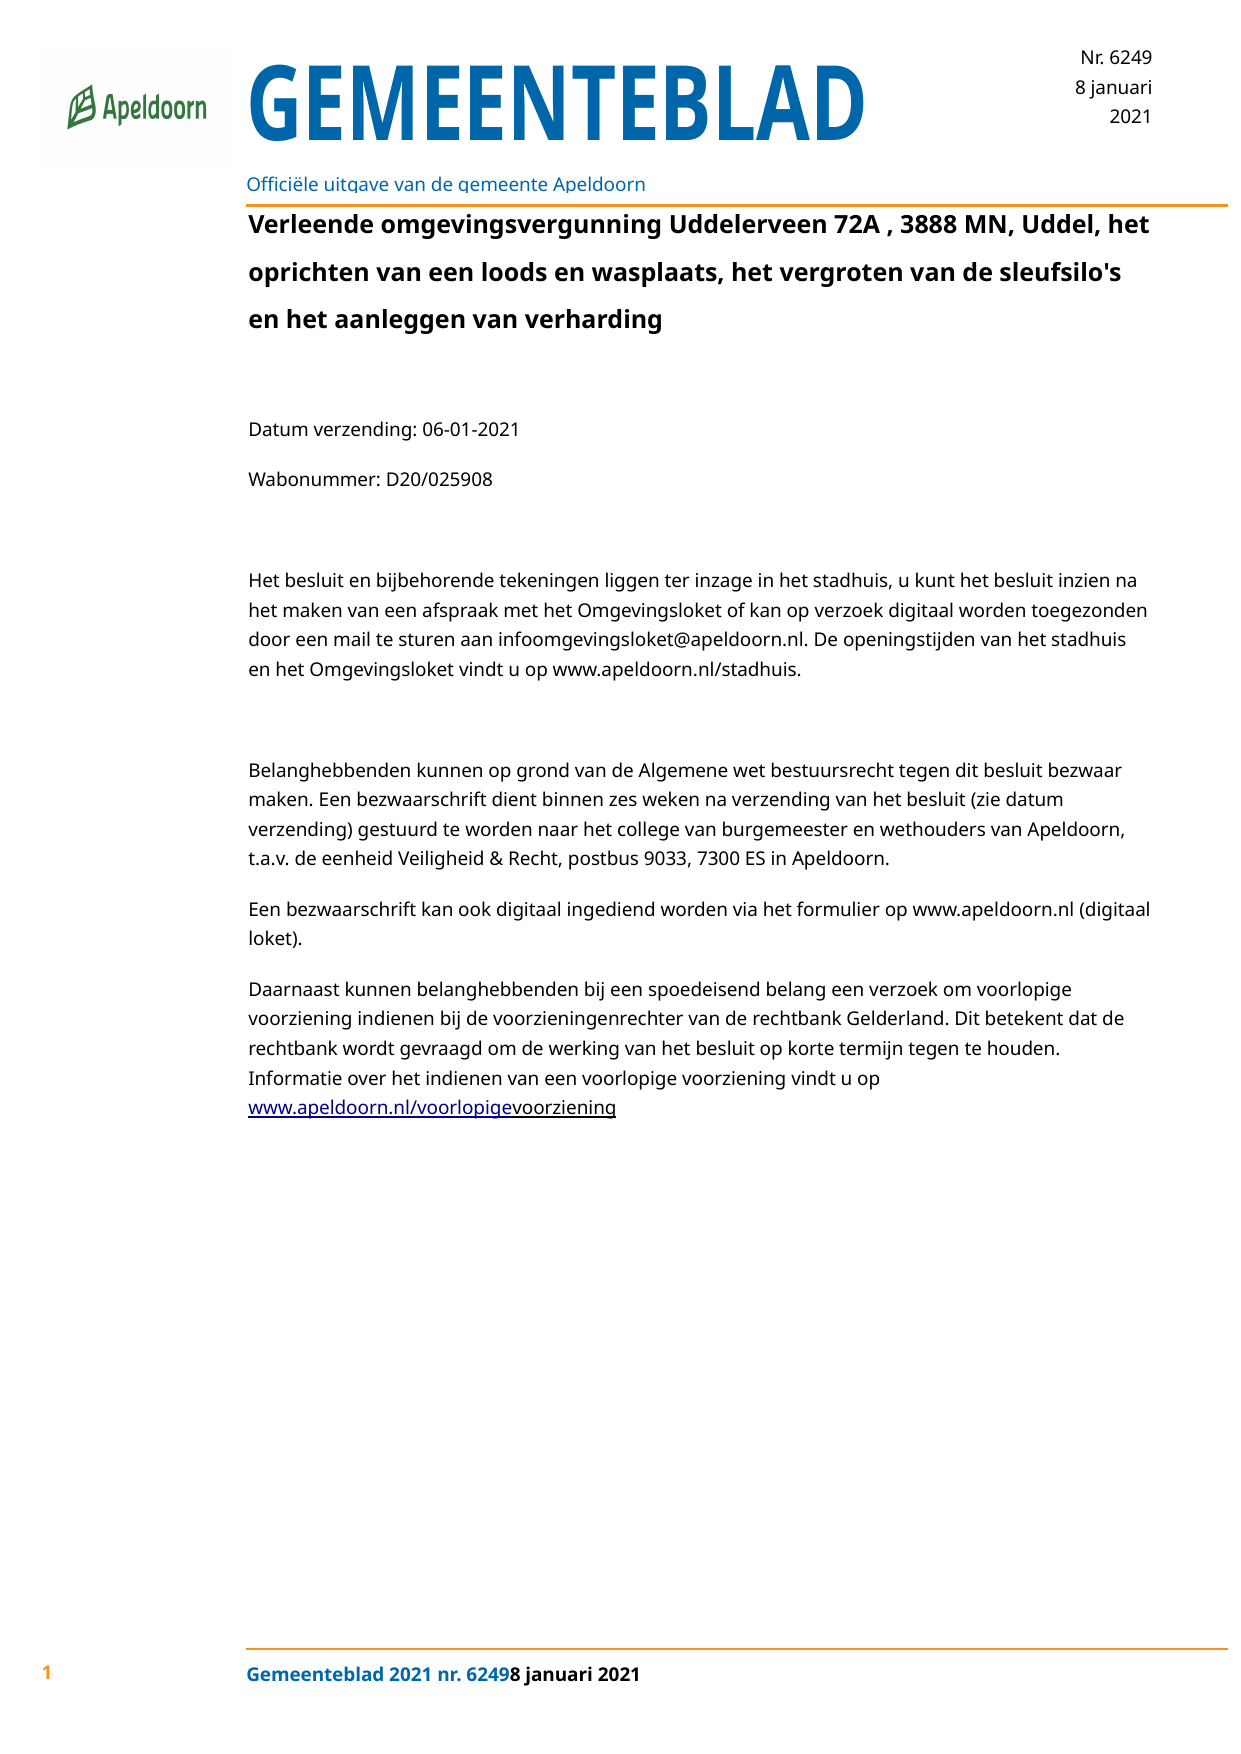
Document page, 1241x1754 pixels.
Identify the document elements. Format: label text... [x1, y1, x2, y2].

text Wabonummer: D20/025908 [248, 466, 1152, 492]
text Belanghebbenden kunnen op grond van de Algemene wet bestuursrecht tegen dit besluit bezwaar maken. Een bezwaarschrift dient binnen zes weken na verzending van het besluit (zie datum verzending) gestuurd te worden naar het college van burgemeester en wethouders van Apeldoorn, t.a.v. de eenheid Veiligheid & Recht, postbus 9033, 7300 ES in Apeldoorn. [248, 757, 1152, 871]
text Datum verzending: 06-01-2021 [248, 416, 1152, 442]
text Verleende omgevingsvergunning Uddelerveen 72A , 3888 MN, Uddel, het oprichten van een loods en wasplaats, het vergroten van de sleufsilo's en het aanleggen van verharding [248, 207, 1152, 336]
text Het besluit en bijbehorende tekeningen liggen ter inzage in het stadhuis, u kunt het besluit inzien na het maken van een afspraak met het Omgevingsloket of kan op verzoek digitaal worden toegezonden door een mail te sturen aan infoomgevingsloket@apeldoorn.nl. De openingstijden van het stadhuis en het Omgevingsloket vindt u op www.apeldoorn.nl/stadhuis. [248, 567, 1152, 682]
picture [41, 47, 231, 172]
text Een bezwaarschrift kan ook digitaal ingediend worden via het formulier op www.apeldoorn.nl (digitaal loket). [248, 896, 1152, 951]
text Daarnaast kunnen belanghebbenden bij een spoedeisend belang een verzoek om voorlopige voorziening indienen bij de voorzieningenrechter van de rechtbank Gelderland. Dit betekent dat de rechtbank wordt gevraagd om de werking van het besluit op korte termijn tegen te houden. Informatie over het indienen van een voorlopige voorziening vindt u op www.apeldoorn.nl/voorlopigevoorziening [248, 976, 1152, 1120]
